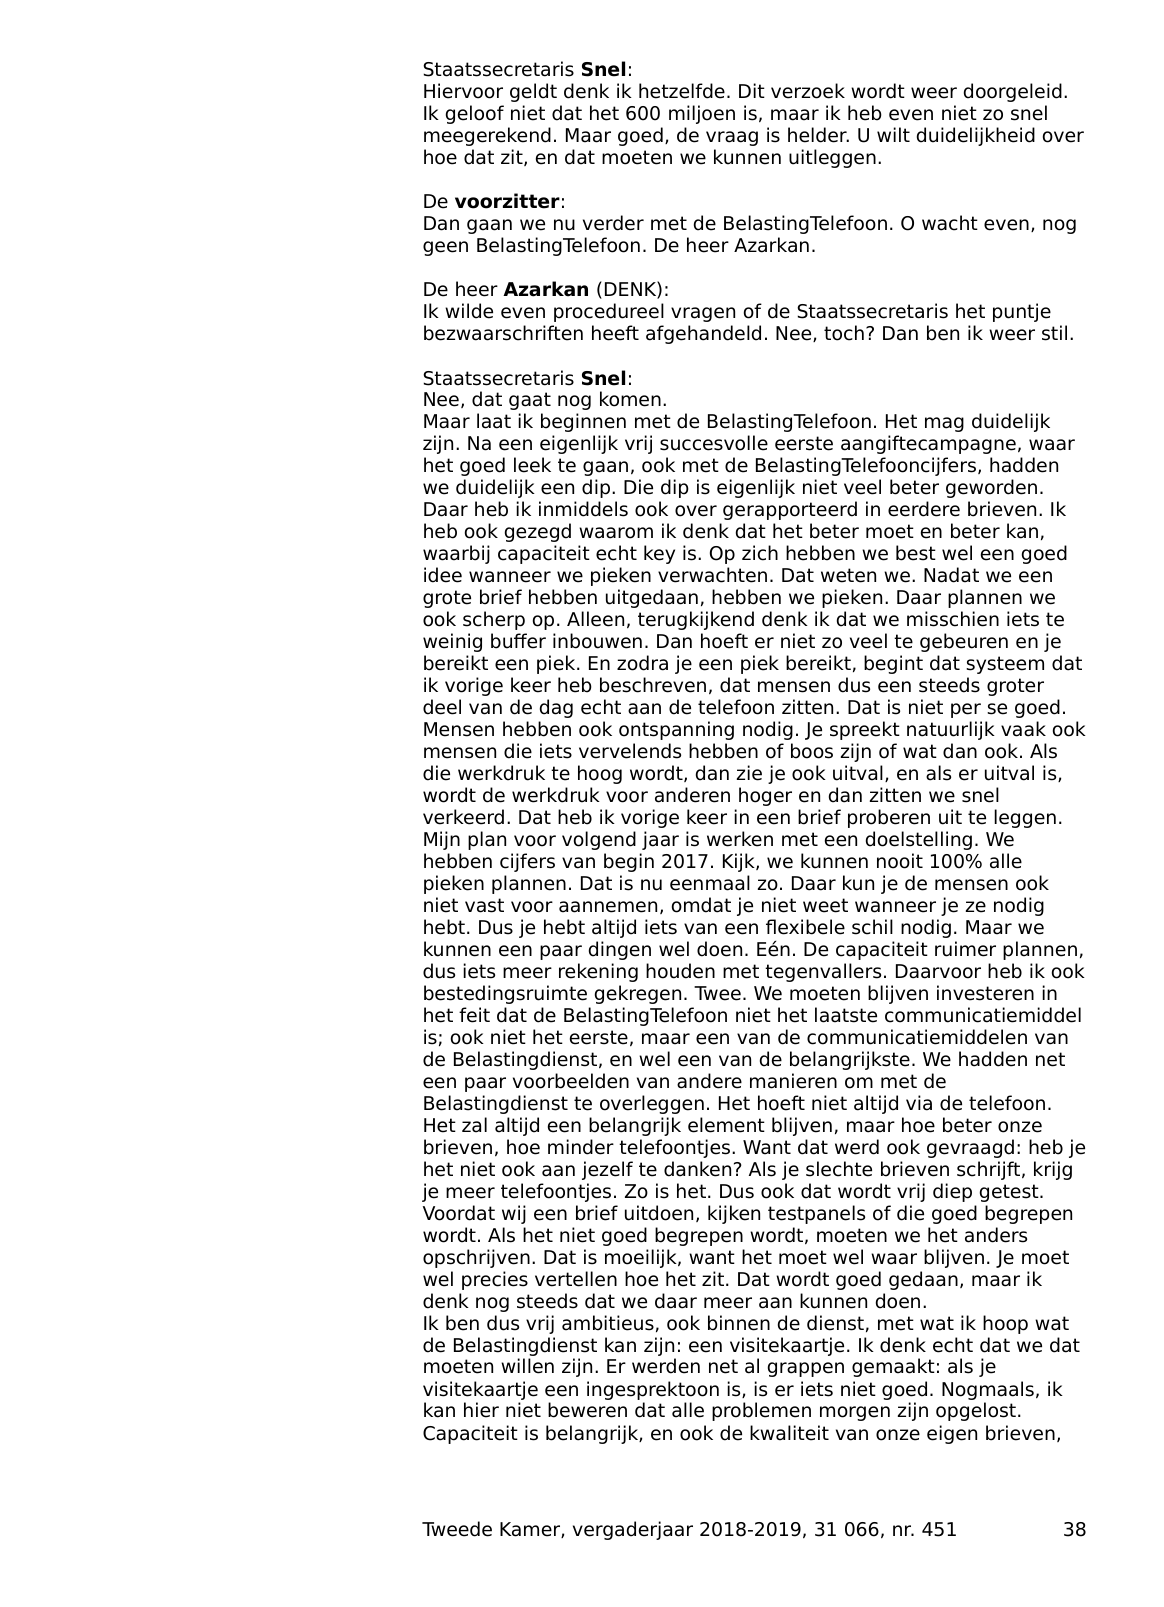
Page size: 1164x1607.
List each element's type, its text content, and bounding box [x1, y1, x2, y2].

text Dan gaan we nu verder met de BelastingTelefoon. O wacht even, nog geen BelastingTelefoon. De heer Azarkan. [422, 213, 1087, 257]
text Mijn plan voor volgend jaar is werken met een doelstelling. We hebben cijfers van begin 2017. Kijk, we kunnen nooit 100% alle pieken plannen. Dat is nu eenmaal zo. Daar kun je de mensen ook niet vast voor aannemen, omdat je niet weet wanneer je ze nodig hebt. Dus je hebt altijd iets van een flexibele schil nodig. Maar we kunnen een paar dingen wel doen. Eén. De capaciteit ruimer plannen, dus iets meer rekening houden met tegenvallers. Daarvoor heb ik ook bestedingsruimte gekregen. Twee. We moeten blijven investeren in het feit dat de BelastingTelefoon niet het laatste communicatiemiddel is; ook niet het eerste, maar een van de communicatiemiddelen van de Belastingdienst, en wel een van de belangrijkste. We hadden net een paar voorbeelden van andere manieren om met de Belastingdienst te overleggen. Het hoeft niet altijd via de telefoon. Het zal altijd een belangrijk element blijven, maar hoe beter onze brieven, hoe minder telefoontjes. Want dat werd ook gevraagd: heb je het niet ook aan jezelf te danken? Als je slechte brieven schrijft, krijg je meer telefoontjes. Zo is het. Dus ook dat wordt vrij diep getest. Voordat wij een brief uitdoen, kijken testpanels of die goed begrepen wordt. Als het niet goed begrepen wordt, moeten we het anders opschrijven. Dat is moeilijk, want het moet wel waar blijven. Je moet wel precies vertellen hoe het zit. Dat wordt goed gedaan, maar ik denk nog steeds dat we daar meer aan kunnen doen. [422, 829, 1087, 1312]
text Staatssecretaris Snel: [422, 367, 1087, 389]
text Ik ben dus vrij ambitieus, ook binnen de dienst, met wat ik hoop wat de Belastingdienst kan zijn: een visitekaartje. Ik denk echt dat we dat moeten willen zijn. Er werden net al grappen gemaakt: als je visitekaartje een ingesprektoon is, is er iets niet goed. Nogmaals, ik kan hier niet beweren dat alle problemen morgen zijn opgelost. Capaciteit is belangrijk, en ook de kwaliteit van onze eigen brieven, [422, 1312, 1087, 1444]
text De heer Azarkan (DENK): [422, 279, 1087, 301]
text Ik wilde even procedureel vragen of de Staatssecretaris het puntje bezwaarschriften heeft afgehandeld. Nee, toch? Dan ben ik weer stil. [422, 301, 1087, 345]
text Hiervoor geldt denk ik hetzelfde. Dit verzoek wordt weer doorgeleid. Ik geloof niet dat het 600 miljoen is, maar ik heb even niet zo snel meegerekend. Maar goed, de vraag is helder. U wilt duidelijkheid over hoe dat zit, en dat moeten we kunnen uitleggen. [422, 81, 1087, 169]
text Maar laat ik beginnen met de BelastingTelefoon. Het mag duidelijk zijn. Na een eigenlijk vrij succesvolle eerste aangiftecampagne, waar het goed leek te gaan, ook met de BelastingTelefooncijfers, hadden we duidelijk een dip. Die dip is eigenlijk niet veel beter geworden. Daar heb ik inmiddels ook over gerapporteerd in eerdere brieven. Ik heb ook gezegd waarom ik denk dat het beter moet en beter kan, waarbij capaciteit echt key is. Op zich hebben we best wel een goed idee wanneer we pieken verwachten. Dat weten we. Nadat we een grote brief hebben uitgedaan, hebben we pieken. Daar plannen we ook scherp op. Alleen, terugkijkend denk ik dat we misschien iets te weinig buffer inbouwen. Dan hoeft er niet zo veel te gebeuren en je bereikt een piek. En zodra je een piek bereikt, begint dat systeem dat ik vorige keer heb beschreven, dat mensen dus een steeds groter deel van de dag echt aan de telefoon zitten. Dat is niet per se goed. Mensen hebben ook ontspanning nodig. Je spreekt natuurlijk vaak ook mensen die iets vervelends hebben of boos zijn of wat dan ook. Als die werkdruk te hoog wordt, dan zie je ook uitval, en als er uitval is, wordt de werkdruk voor anderen hoger en dan zitten we snel verkeerd. Dat heb ik vorige keer in een brief proberen uit te leggen. [422, 411, 1087, 829]
text De voorzitter: [422, 191, 1087, 213]
text Nee, dat gaat nog komen. [422, 389, 1087, 411]
text Staatssecretaris Snel: [422, 59, 1087, 81]
